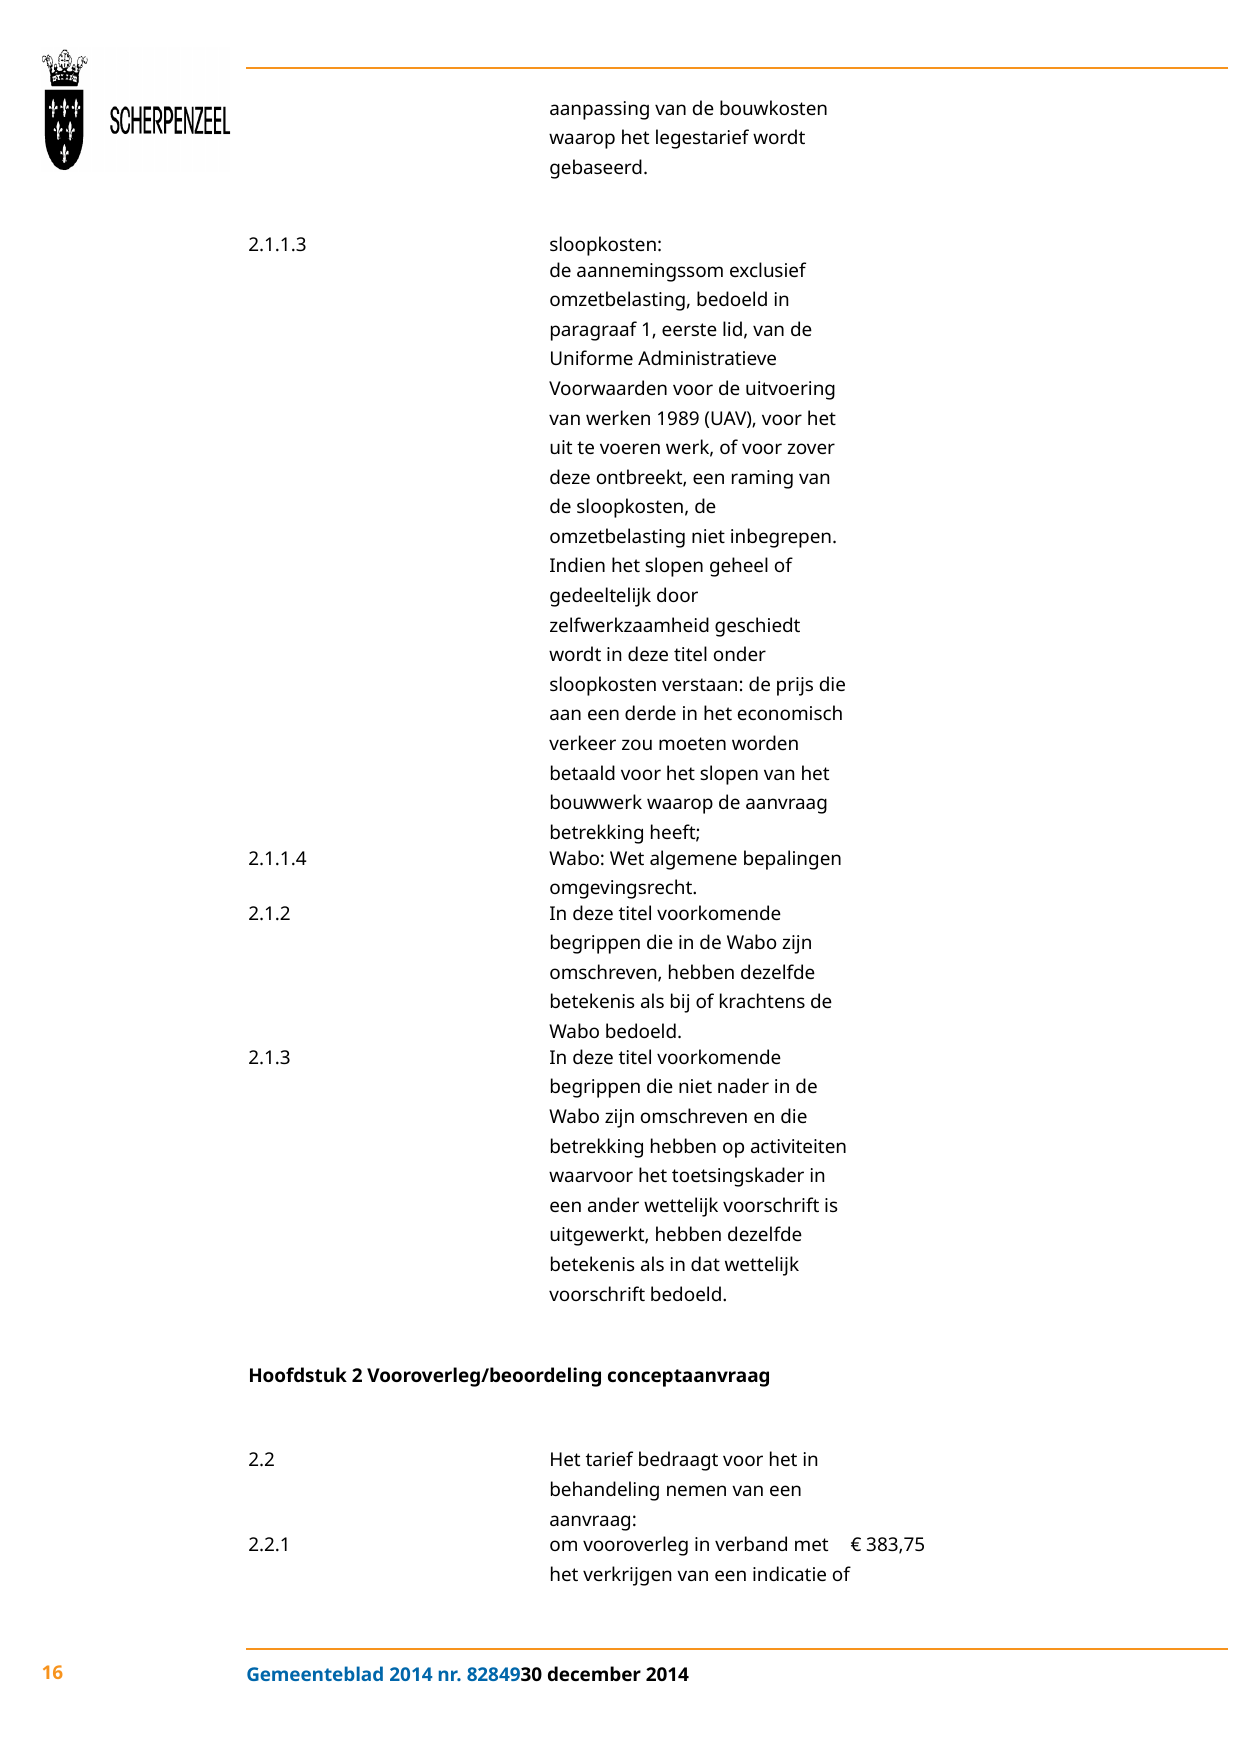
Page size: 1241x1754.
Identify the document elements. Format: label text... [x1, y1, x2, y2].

table_header [850, 231, 1152, 257]
table_cell Wabo: Wet algemene bepalingen omgevingsrecht. [549, 845, 850, 900]
picture [41, 47, 231, 172]
table_header 2.1.1.3 [248, 231, 549, 257]
table_cell [850, 1044, 1152, 1306]
table_cell 2.1.3 [248, 1044, 549, 1306]
table_cell In deze titel voorkomende begrippen die in de Wabo zijn omschreven, hebben dezelfde betekenis als bij of krachtens de Wabo bedoeld. [549, 900, 850, 1044]
table_cell [248, 95, 549, 180]
table_header sloopkosten: [549, 231, 850, 257]
table_header [850, 1447, 1152, 1532]
table_cell de aannemingssom exclusief omzetbelasting, bedoeld in paragraaf 1, eerste lid, van de Uniforme Administratieve Voorwaarden voor de uitvoering van werken 1989 (UAV), voor het uit te voeren werk, of voor zover deze ontbreekt, een raming van de sloopkosten, de omzetbelasting niet inbegrepen. Indien het slopen geheel of gedeeltelijk door zelfwerkzaamheid geschiedt wordt in deze titel onder sloopkosten verstaan: de prijs die aan een derde in het economisch verkeer zou moeten worden betaald voor het slopen van het bouwwerk waarop de aanvraag betrekking heeft; [549, 257, 850, 845]
table_cell In deze titel voorkomende begrippen die niet nader in de Wabo zijn omschreven en die betrekking hebben op activiteiten waarvoor het toetsingskader in een ander wettelijk voorschrift is uitgewerkt, hebben dezelfde betekenis als in dat wettelijk voorschrift bedoeld. [549, 1044, 850, 1306]
table_cell 2.1.2 [248, 900, 549, 1044]
table_cell 2.1.1.4 [248, 845, 549, 900]
table_cell [850, 257, 1152, 845]
table_cell om vooroverleg in verband met het verkrijgen van een indicatie of [549, 1532, 850, 1587]
table_cell aanpassing van de bouwkosten waarop het legestarief wordt gebaseerd. [549, 95, 850, 180]
table_header 2.2 [248, 1447, 549, 1532]
table_cell [850, 95, 1152, 180]
table_cell [850, 845, 1152, 900]
table_cell [248, 257, 549, 845]
table_cell € 383,75 [850, 1532, 1152, 1587]
table_header Het tarief bedraagt voor het in behandeling nemen van een aanvraag: [549, 1447, 850, 1532]
table_cell 2.2.1 [248, 1532, 549, 1587]
text Hoofdstuk 2 Vooroverleg/beoordeling conceptaanvraag [248, 1362, 1152, 1387]
table_cell [850, 900, 1152, 1044]
